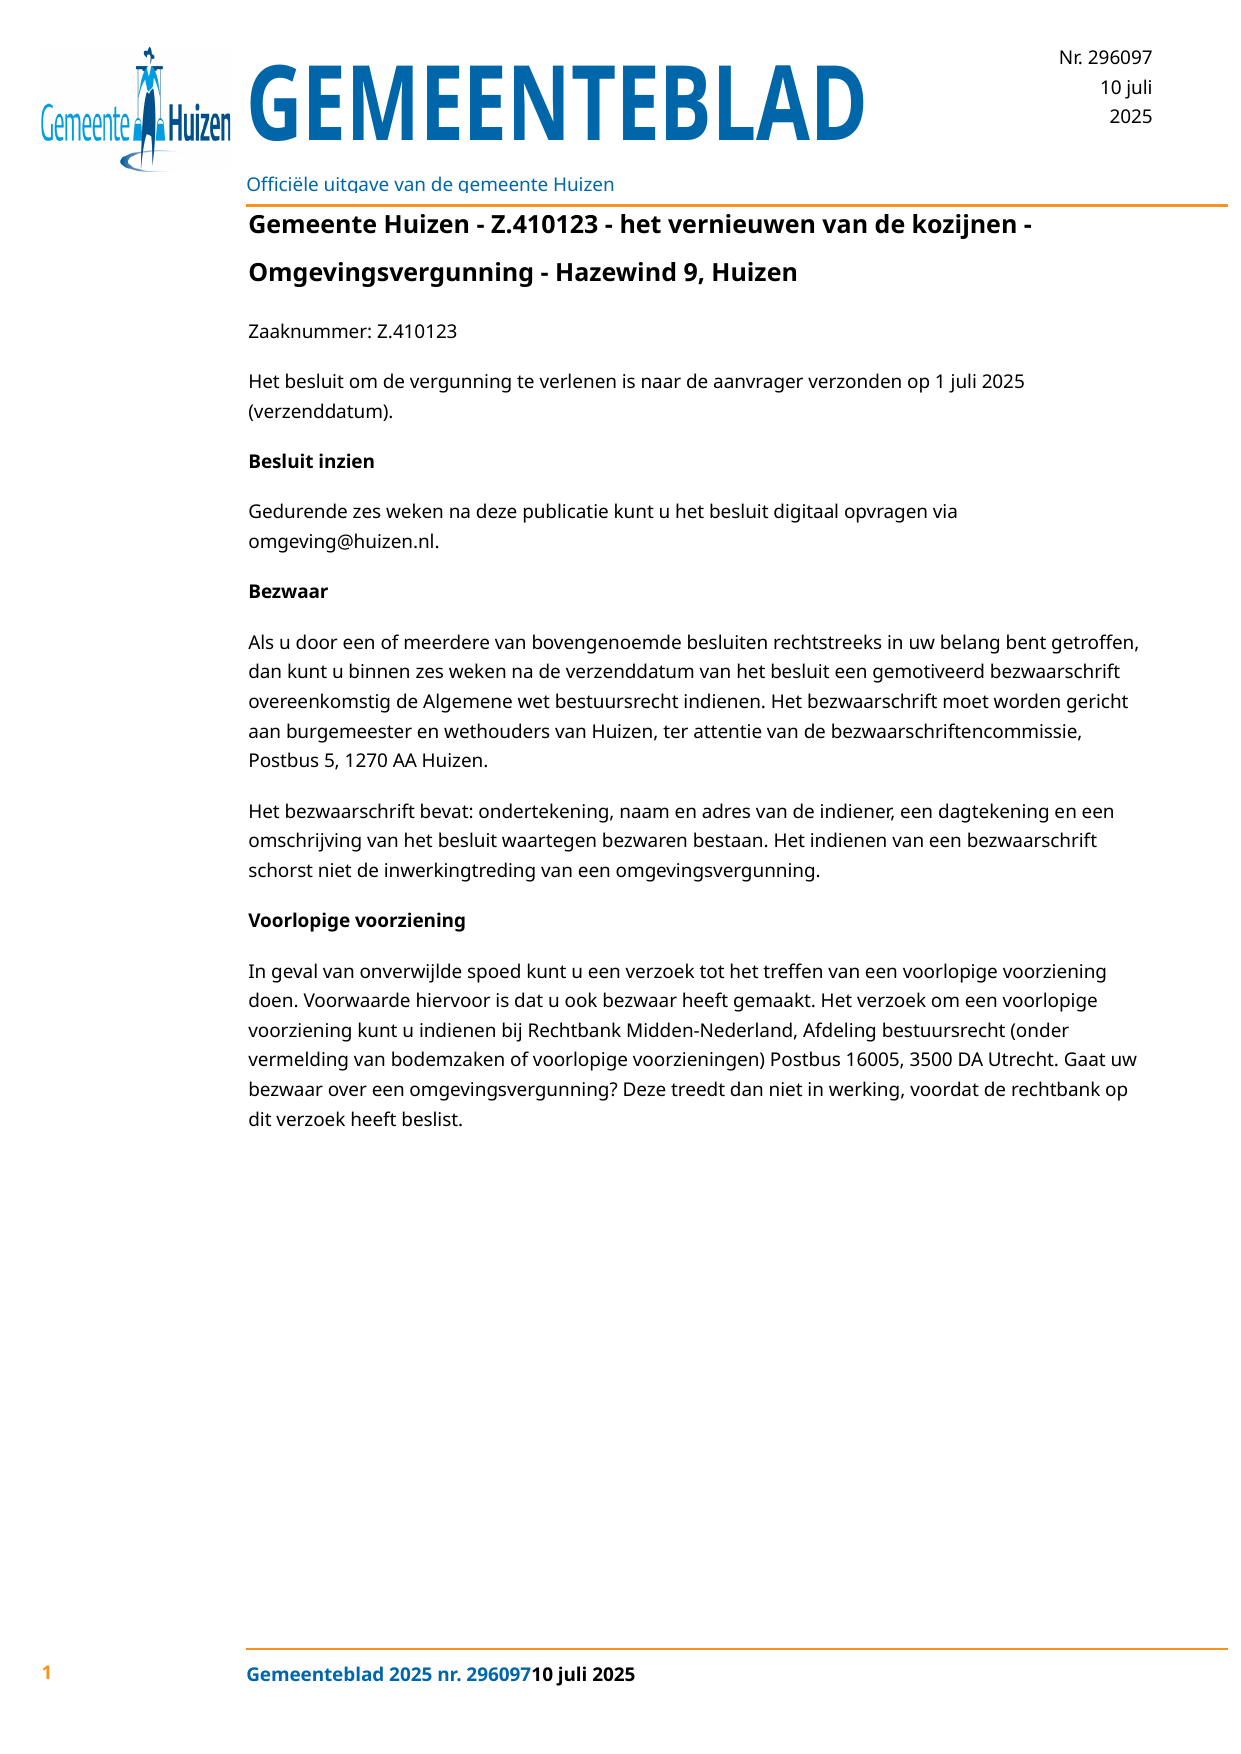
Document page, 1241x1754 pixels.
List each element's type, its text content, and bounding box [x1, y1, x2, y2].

text Zaaknummer: Z.410123 [248, 318, 1152, 344]
text Gemeente Huizen - Z.410123 - het vernieuwen van de kozijnen - Omgevingsvergunning - Hazewind 9, Huizen [248, 207, 1152, 288]
text Gedurende zes weken na deze publicatie kunt u het besluit digitaal opvragen via omgeving@huizen.nl. [248, 499, 1152, 554]
text In geval van onverwijlde spoed kunt u een verzoek tot het treffen van een voorlopige voorziening doen. Voorwaarde hiervoor is dat u ook bezwaar heeft gemaakt. Het verzoek om een voorlopige voorziening kunt u indienen bij Rechtbank Midden-Nederland, Afdeling bestuursrecht (onder vermelding van bodemzaken of voorlopige voorzieningen) Postbus 16005, 3500 DA Utrecht. Gaat uw bezwaar over een omgevingsvergunning? Deze treedt dan niet in werking, voordat de rechtbank op dit verzoek heeft beslist. [248, 958, 1152, 1132]
text Bezwaar [248, 579, 1152, 604]
text Besluit inzien [248, 448, 1152, 474]
text Voorlopige voorziening [248, 907, 1152, 933]
text Het bezwaarschrift bevat: ondertekening, naam en adres van de indiener, een dagtekening en een omschrijving van het besluit waartegen bezwaren bestaan. Het indienen van een bezwaarschrift schorst niet de inwerkingtreding van een omgevingsvergunning. [248, 798, 1152, 883]
text Het besluit om de vergunning te verlenen is naar de aanvrager verzonden op 1 juli 2025 (verzenddatum). [248, 368, 1152, 424]
picture [41, 47, 231, 172]
text Als u door een of meerdere van bovengenoemde besluiten rechtstreeks in uw belang bent getroffen, dan kunt u binnen zes weken na de verzenddatum van het besluit een gemotiveerd bezwaarschrift overeenkomstig de Algemene wet bestuursrecht indienen. Het bezwaarschrift moet worden gericht aan burgemeester en wethouders van Huizen, ter attentie van de bezwaarschriftencommissie, Postbus 5, 1270 AA Huizen. [248, 629, 1152, 773]
